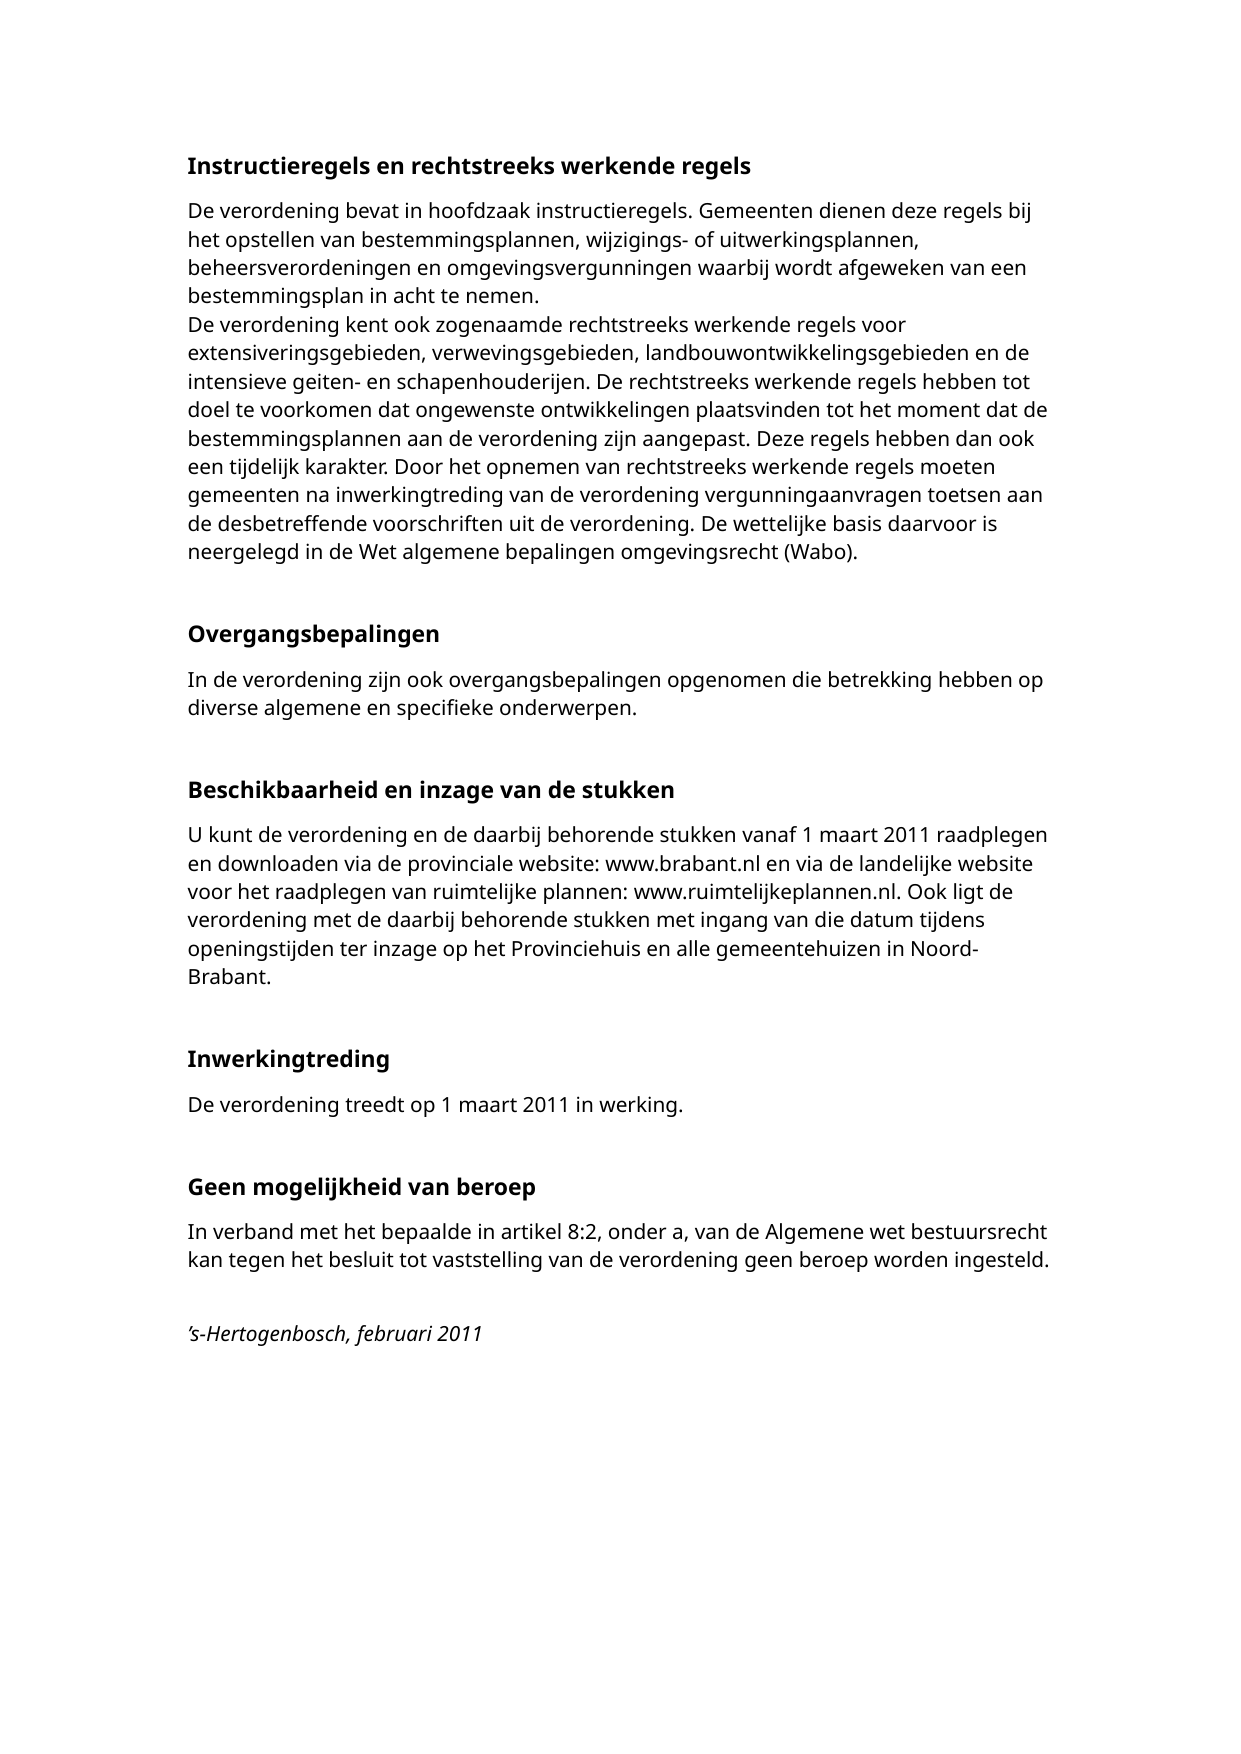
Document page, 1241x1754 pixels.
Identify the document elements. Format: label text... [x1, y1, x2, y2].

text U kunt de verordening en de daarbij behorende stukken vanaf 1 maart 2011 raadplegen en downloaden via de provinciale website: www.brabant.nl en via de landelijke website voor het raadplegen van ruimtelijke plannen: www.ruimtelijkeplannen.nl. Ook ligt de verordening met de daarbij behorende stukken met ingang van die datum tijdens openingstijden ter inzage op het Provinciehuis en alle gemeentehuizen in Noord-Brabant. [187, 820, 1053, 991]
text De verordening treedt op 1 maart 2011 in werking. [187, 1090, 1053, 1118]
text In de verordening zijn ook overgangsbepalingen opgenomen die betrekking hebben op diverse algemene en specifieke onderwerpen. [187, 665, 1053, 722]
subtitle Inwerkingtreding [187, 1043, 1053, 1075]
subtitle Geen mogelijkheid van beroep [187, 1171, 1053, 1202]
text ’s-Hertogenbosch, februari 2011 [187, 1319, 1053, 1347]
subtitle Instructieregels en rechtstreeks werkende regels [187, 150, 1053, 181]
text De verordening bevat in hoofdzaak instructieregels. Gemeenten dienen deze regels bij het opstellen van bestemmingsplannen, wijzigings- of uitwerkingsplannen, beheersverordeningen en omgevingsvergunningen waarbij wordt afgeweken van een bestemmingsplan in acht te nemen. [187, 196, 1053, 310]
subtitle Beschikbaarheid en inzage van de stukken [187, 774, 1053, 805]
text In verband met het bepaalde in artikel 8:2, onder a, van de Algemene wet bestuursrecht kan tegen het besluit tot vaststelling van de verordening geen beroep worden ingesteld. [187, 1217, 1053, 1274]
text De verordening kent ook zogenaamde rechtstreeks werkende regels voor extensiveringsgebieden, verwevingsgebieden, landbouwontwikkelingsgebieden en de intensieve geiten- en schapenhouderijen. De rechtstreeks werkende regels hebben tot doel te voorkomen dat ongewenste ontwikkelingen plaatsvinden tot het moment dat de bestemmingsplannen aan de verordening zijn aangepast. Deze regels hebben dan ook een tijdelijk karakter. Door het opnemen van rechtstreeks werkende regels moeten gemeenten na inwerkingtreding van de verordening vergunningaanvragen toetsen aan de desbetreffende voorschriften uit de verordening. De wettelijke basis daarvoor is neergelegd in de Wet algemene bepalingen omgevingsrecht (Wabo). [187, 310, 1053, 566]
subtitle Overgangsbepalingen [187, 618, 1053, 650]
